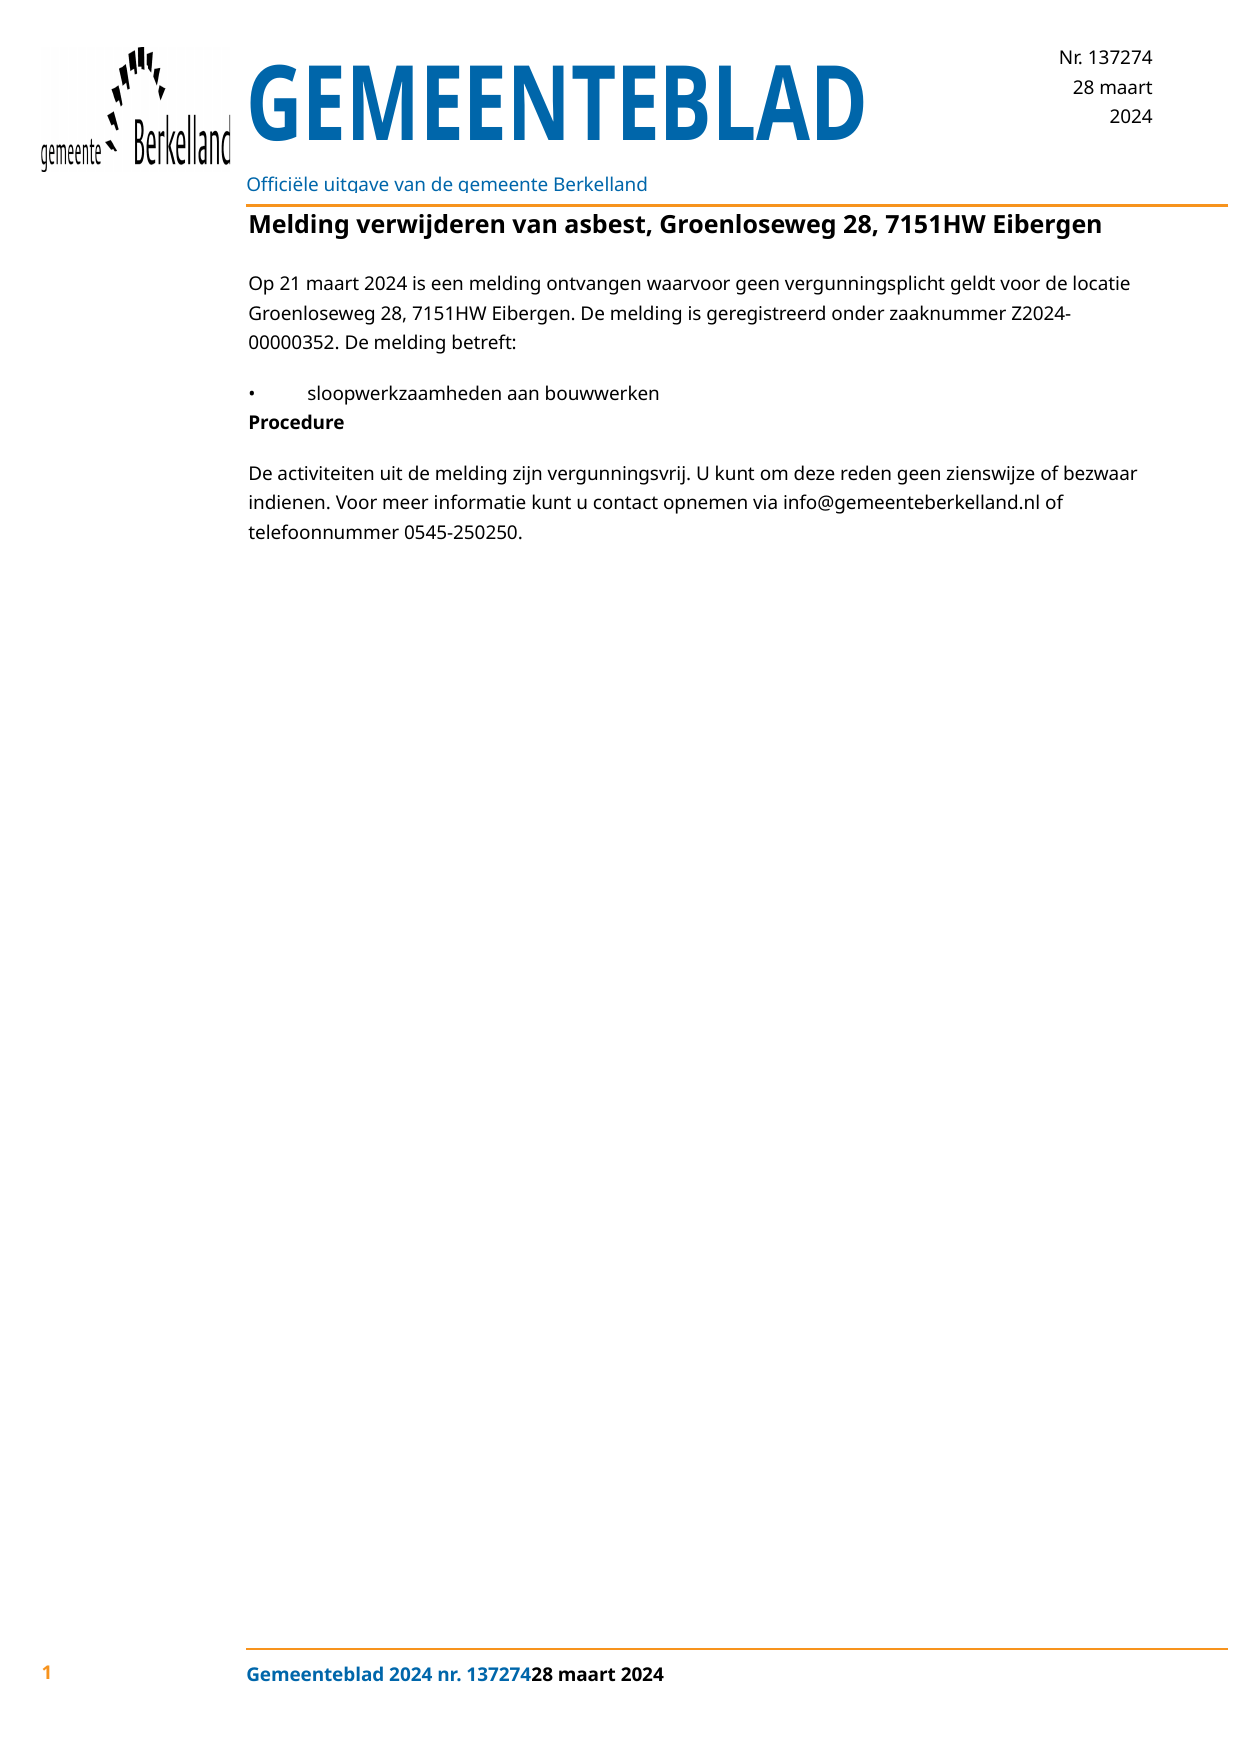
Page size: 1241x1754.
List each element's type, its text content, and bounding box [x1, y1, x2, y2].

text Melding verwijderen van asbest, Groenloseweg 28, 7151HW Eibergen [248, 207, 1152, 241]
list sloopwerkzaamheden aan bouwwerken [248, 380, 1152, 406]
picture [41, 47, 231, 172]
text De activiteiten uit de melding zijn vergunningsvrij. U kunt om deze reden geen zienswijze of bezwaar indienen. Voor meer informatie kunt u contact opnemen via info@gemeenteberkelland.nl of telefoonnummer 0545-250250. [248, 460, 1152, 545]
text Op 21 maart 2024 is een melding ontvangen waarvoor geen vergunningsplicht geldt voor de locatie Groenloseweg 28, 7151HW Eibergen. De melding is geregistreerd onder zaaknummer Z2024-00000352. De melding betreft: [248, 270, 1152, 355]
text Procedure [248, 409, 1152, 435]
